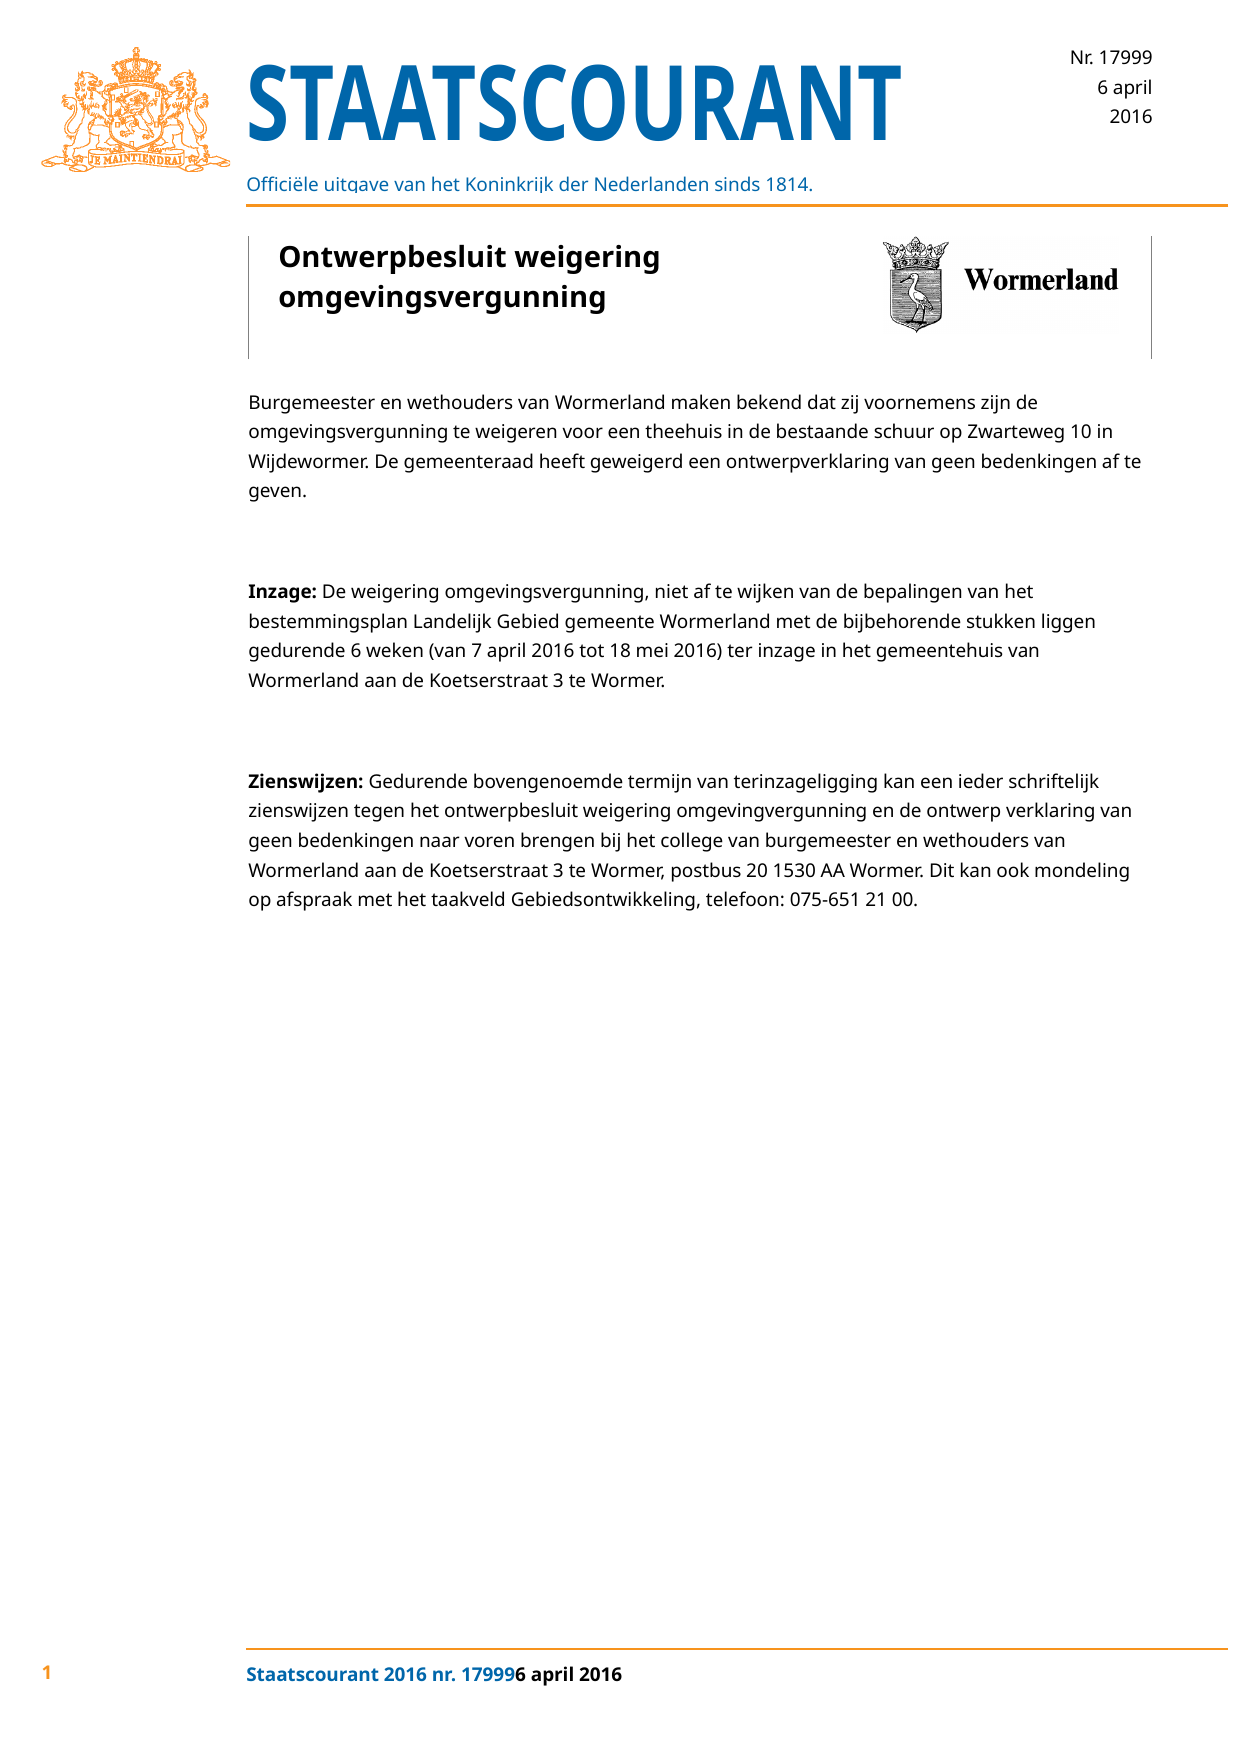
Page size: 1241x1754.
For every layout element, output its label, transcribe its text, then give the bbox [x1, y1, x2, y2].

picture [882, 236, 1119, 334]
text Burgemeester en wethouders van Wormerland maken bekend dat zij voornemens zijn de omgevingsvergunning te weigeren voor een theehuis in de bestaande schuur op Zwarteweg 10 in Wijdewormer. De gemeenteraad heeft geweigerd een ontwerpverklaring van geen bedenkingen af te geven. [248, 389, 1152, 503]
text Inzage: De weigering omgevingsvergunning, niet af te wijken van de bepalingen van het bestemmingsplan Landelijk Gebied gemeente Wormerland met de bijbehorende stukken liggen gedurende 6 weken (van 7 april 2016 tot 18 mei 2016) ter inzage in het gemeentehuis van Wormerland aan de Koetserstraat 3 te Wormer. [248, 578, 1152, 693]
text Zienswijzen: Gedurende bovengenoemde termijn van terinzageligging kan een ieder schriftelijk zienswijzen tegen het ontwerpbesluit weigering omgevingvergunning en de ontwerp verklaring van geen bedenkingen naar voren brengen bij het college van burgemeester en wethouders van Wormerland aan de Koetserstraat 3 te Wormer, postbus 20 1530 AA Wormer. Dit kan ook mondeling op afspraak met het taakveld Gebiedsontwikkeling, telefoon: 075-651 21 00. [248, 768, 1152, 912]
table_header Ontwerpbesluit weigering omgevingsvergunning [249, 236, 850, 359]
picture [41, 47, 231, 172]
table_header [850, 236, 1151, 359]
